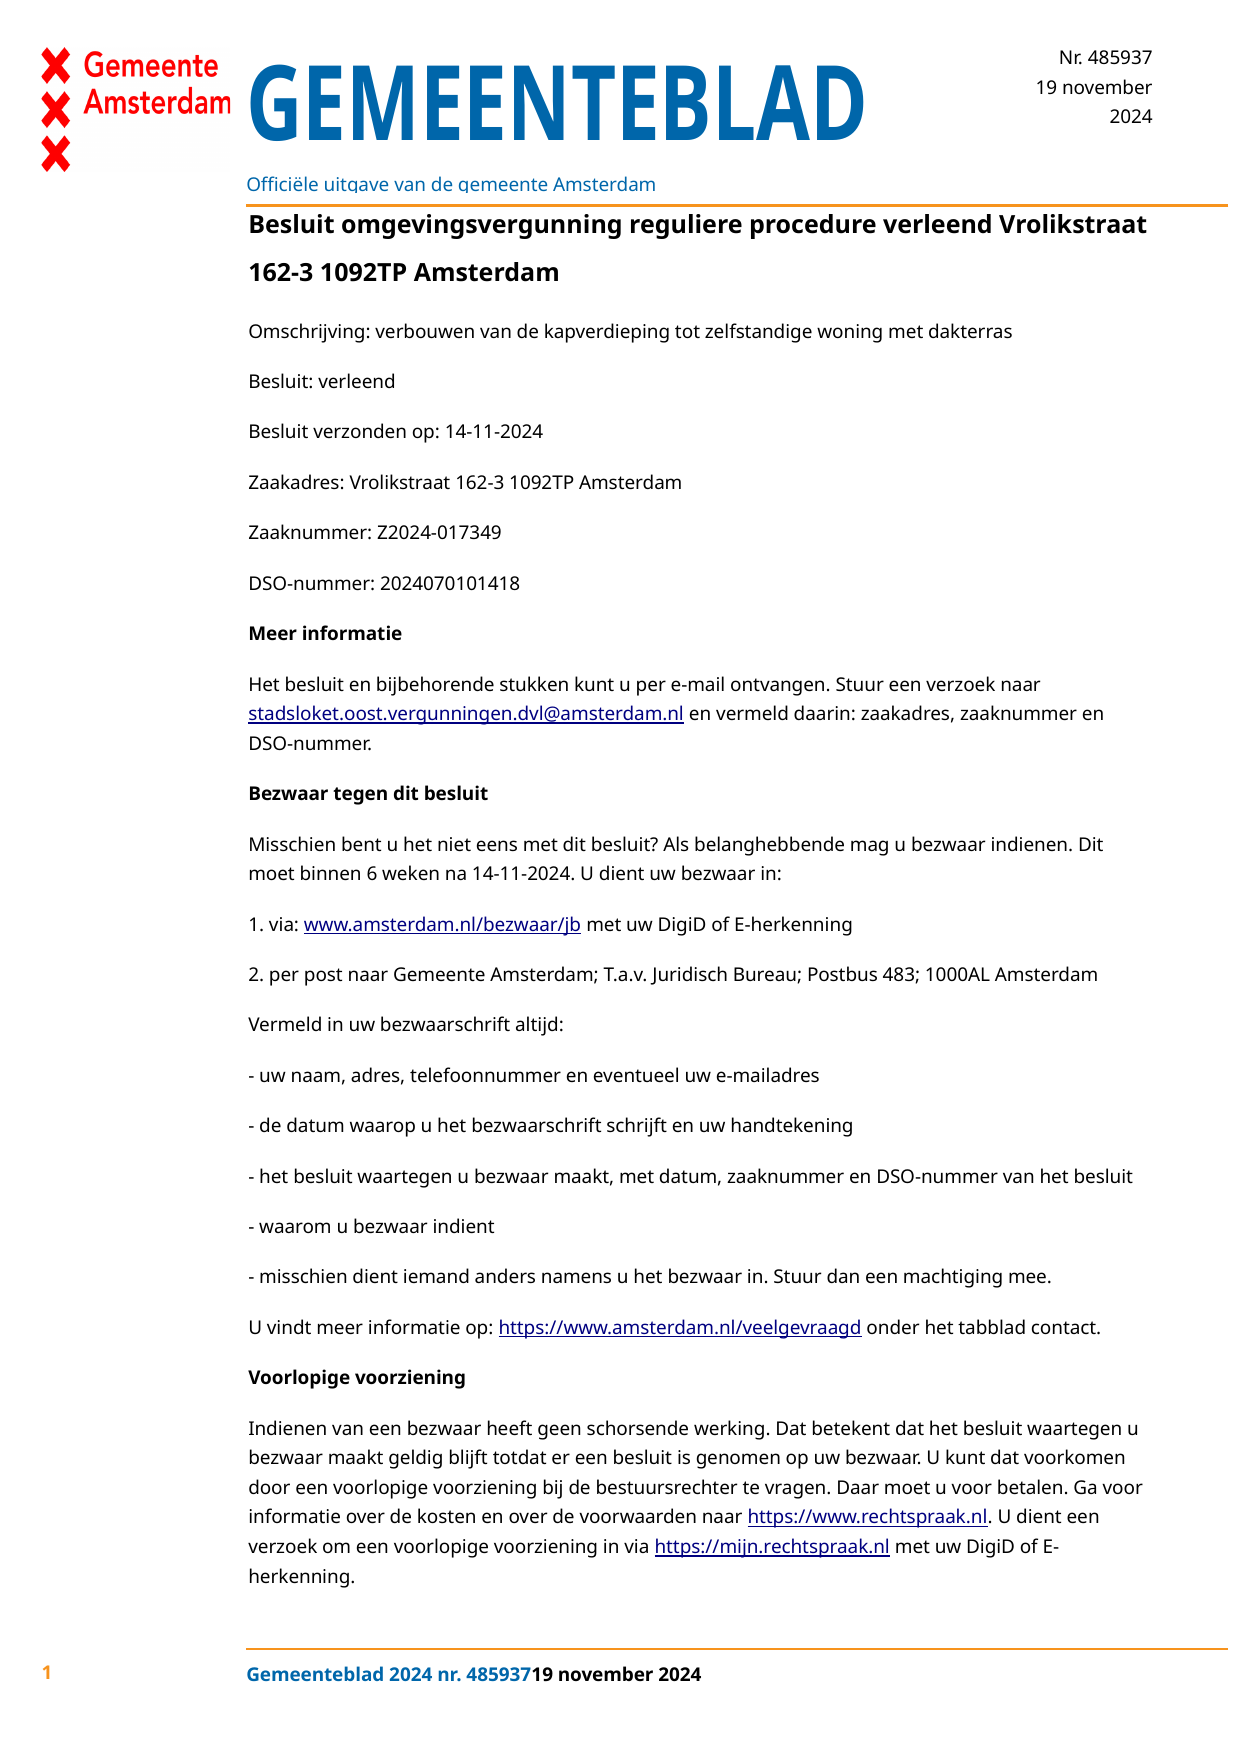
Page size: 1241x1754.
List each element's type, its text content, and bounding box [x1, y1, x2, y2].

text Het besluit en bijbehorende stukken kunt u per e-mail ontvangen. Stuur een verzoek naar stadsloket.oost.vergunningen.dvl@amsterdam.nl en vermeld daarin: zaakadres, zaaknummer en DSO-nummer. [248, 671, 1152, 756]
text Indienen van een bezwaar heeft geen schorsende werking. Dat betekent dat het besluit waartegen u bezwaar maakt geldig blijft totdat er een besluit is genomen op uw bezwaar. U kunt dat voorkomen door een voorlopige voorziening bij de bestuursrechter te vragen. Daar moet u voor betalen. Ga voor informatie over de kosten en over de voorwaarden naar https://www.rechtspraak.nl. U dient een verzoek om een voorlopige voorziening in via https://mijn.rechtspraak.nl met uw DigiD of E-herkenning. [248, 1415, 1152, 1589]
text - uw naam, adres, telefoonnummer en eventueel uw e-mailadres [248, 1062, 1152, 1088]
text Zaaknummer: Z2024-017349 [248, 519, 1152, 545]
text Voorlopige voorziening [248, 1364, 1152, 1390]
text Besluit verzonden op: 14-11-2024 [248, 419, 1152, 444]
text Vermeld in uw bezwaarschrift altijd: [248, 1012, 1152, 1037]
text 1. via: www.amsterdam.nl/bezwaar/jb met uw DigiD of E-herkenning [248, 911, 1152, 937]
text Meer informatie [248, 620, 1152, 646]
text Omschrijving: verbouwen van de kapverdieping tot zelfstandige woning met dakterras [248, 318, 1152, 344]
text Bezwaar tegen dit besluit [248, 780, 1152, 806]
text 2. per post naar Gemeente Amsterdam; T.a.v. Juridisch Bureau; Postbus 483; 1000AL Amsterdam [248, 961, 1152, 987]
text - het besluit waartegen u bezwaar maakt, met datum, zaaknummer en DSO-nummer van het besluit [248, 1163, 1152, 1189]
text Besluit omgevingsvergunning reguliere procedure verleend Vrolikstraat 162-3 1092TP Amsterdam [248, 207, 1152, 288]
text - de datum waarop u het bezwaarschrift schrijft en uw handtekening [248, 1112, 1152, 1138]
text DSO-nummer: 2024070101418 [248, 570, 1152, 596]
text Zaakadres: Vrolikstraat 162-3 1092TP Amsterdam [248, 469, 1152, 495]
text - misschien dient iemand anders namens u het bezwaar in. Stuur dan een machtiging mee. [248, 1264, 1152, 1289]
picture [41, 47, 231, 172]
text - waarom u bezwaar indient [248, 1213, 1152, 1239]
text Misschien bent u het niet eens met dit besluit? Als belanghebbende mag u bezwaar indienen. Dit moet binnen 6 weken na 14-11-2024. U dient uw bezwaar in: [248, 831, 1152, 886]
text U vindt meer informatie op: https://www.amsterdam.nl/veelgevraagd onder het tabblad contact. [248, 1314, 1152, 1340]
text Besluit: verleend [248, 368, 1152, 394]
